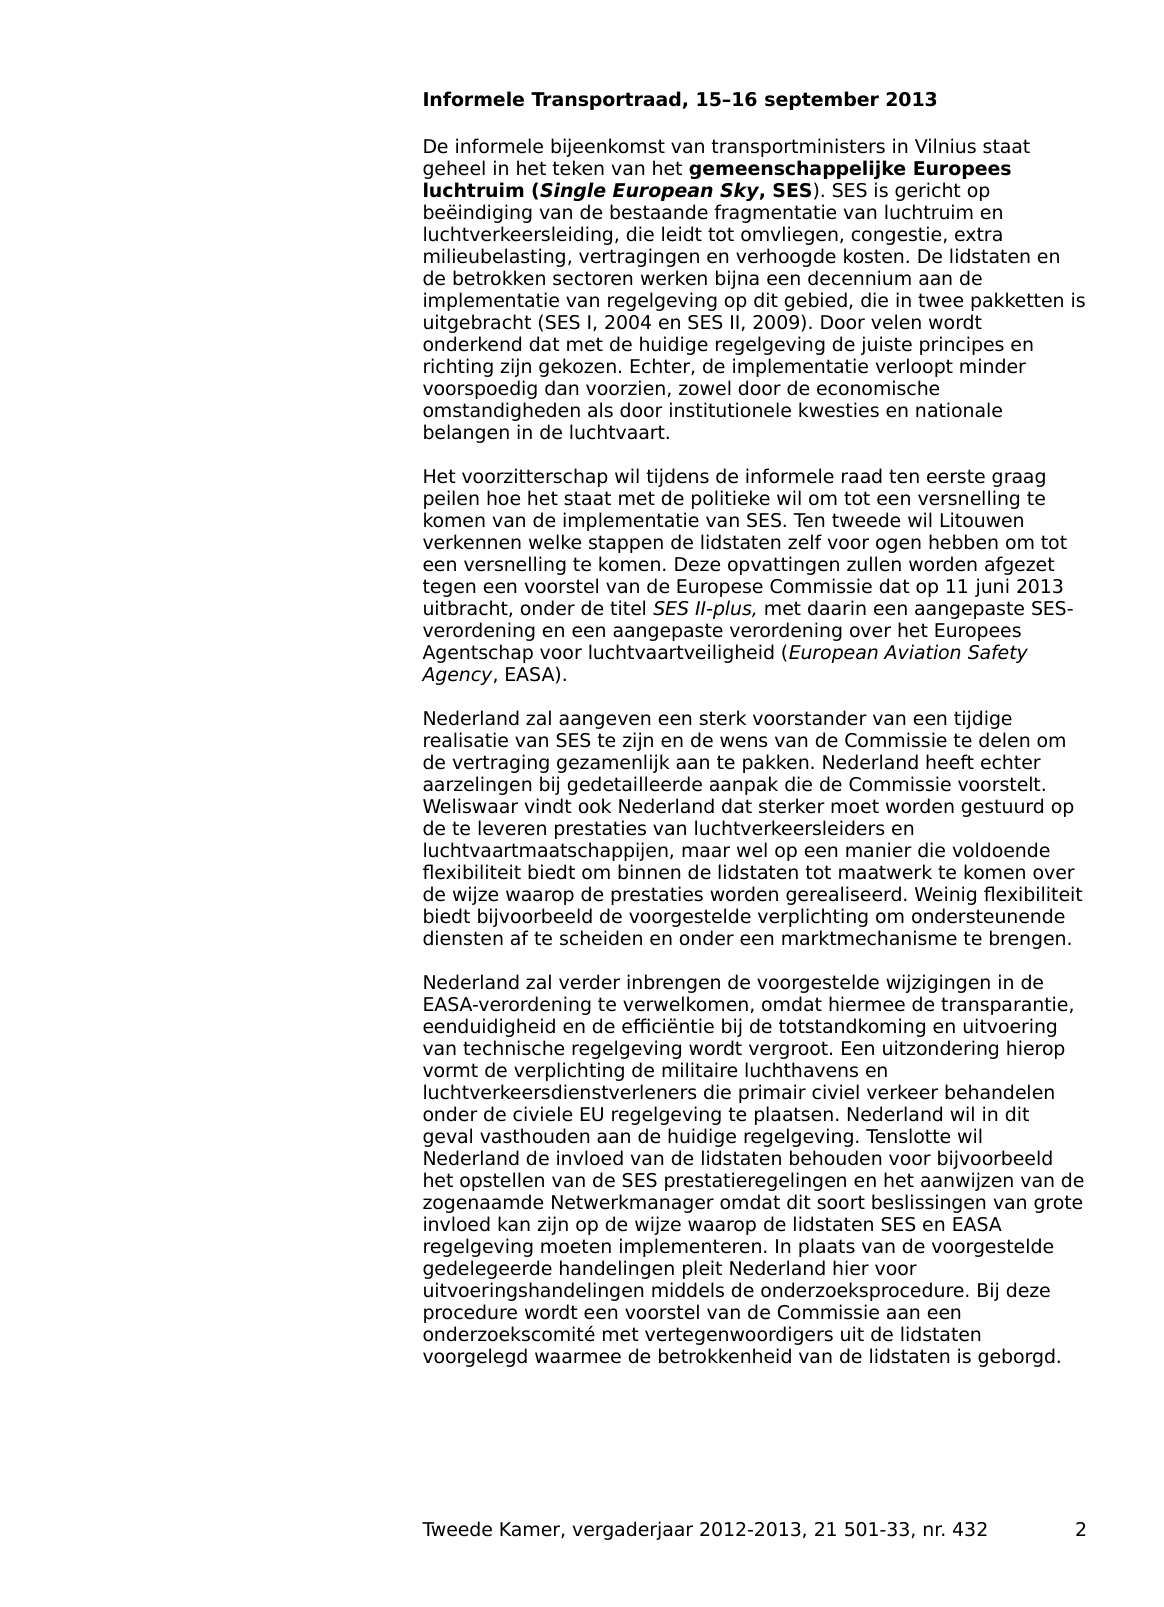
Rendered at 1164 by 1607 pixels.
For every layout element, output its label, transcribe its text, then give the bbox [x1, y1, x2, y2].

text De informele bijeenkomst van transportministers in Vilnius staat geheel in het teken van het gemeenschappelijke Europees luchtruim (Single European Sky, SES). SES is gericht op beëindiging van de bestaande fragmentatie van luchtruim en luchtverkeersleiding, die leidt tot omvliegen, congestie, extra milieubelasting, vertragingen en verhoogde kosten. De lidstaten en de betrokken sectoren werken bijna een decennium aan de implementatie van regelgeving op dit gebied, die in twee pakketten is uitgebracht (SES I, 2004 en SES II, 2009). Door velen wordt onderkend dat met de huidige regelgeving de juiste principes en richting zijn gekozen. Echter, de implementatie verloopt minder voorspoedig dan voorzien, zowel door de economische omstandigheden als door institutionele kwesties en nationale belangen in de luchtvaart. [422, 136, 1087, 444]
subtitle Informele Transportraad, 15–16 september 2013 [422, 89, 1087, 111]
text Het voorzitterschap wil tijdens de informele raad ten eerste graag peilen hoe het staat met de politieke wil om tot een versnelling te komen van de implementatie van SES. Ten tweede wil Litouwen verkennen welke stappen de lidstaten zelf voor ogen hebben om tot een versnelling te komen. Deze opvattingen zullen worden afgezet tegen een voorstel van de Europese Commissie dat op 11 juni 2013 uitbracht, onder de titel SES II-plus, met daarin een aangepaste SES-verordening en een aangepaste verordening over het Europees Agentschap voor luchtvaartveiligheid (European Aviation Safety Agency, EASA). [422, 466, 1087, 686]
text Nederland zal aangeven een sterk voorstander van een tijdige realisatie van SES te zijn en de wens van de Commissie te delen om de vertraging gezamenlijk aan te pakken. Nederland heeft echter aarzelingen bij gedetailleerde aanpak die de Commissie voorstelt. Weliswaar vindt ook Nederland dat sterker moet worden gestuurd op de te leveren prestaties van luchtverkeersleiders en luchtvaartmaatschappijen, maar wel op een manier die voldoende flexibiliteit biedt om binnen de lidstaten tot maatwerk te komen over de wijze waarop de prestaties worden gerealiseerd. Weinig flexibiliteit biedt bijvoorbeeld de voorgestelde verplichting om ondersteunende diensten af te scheiden en onder een marktmechanisme te brengen. [422, 708, 1087, 950]
text Nederland zal verder inbrengen de voorgestelde wijzigingen in de EASA-verordening te verwelkomen, omdat hiermee de transparantie, eenduidigheid en de efficiëntie bij de totstandkoming en uitvoering van technische regelgeving wordt vergroot. Een uitzondering hierop vormt de verplichting de militaire luchthavens en luchtverkeersdienstverleners die primair civiel verkeer behandelen onder de civiele EU regelgeving te plaatsen. Nederland wil in dit geval vasthouden aan de huidige regelgeving. Tenslotte wil Nederland de invloed van de lidstaten behouden voor bijvoorbeeld het opstellen van de SES prestatieregelingen en het aanwijzen van de zogenaamde Netwerkmanager omdat dit soort beslissingen van grote invloed kan zijn op de wijze waarop de lidstaten SES en EASA regelgeving moeten implementeren. In plaats van de voorgestelde gedelegeerde handelingen pleit Nederland hier voor uitvoeringshandelingen middels de onderzoeksprocedure. Bij deze procedure wordt een voorstel van de Commissie aan een onderzoekscomité met vertegenwoordigers uit de lidstaten voorgelegd waarmee de betrokkenheid van de lidstaten is geborgd. [422, 972, 1087, 1367]
